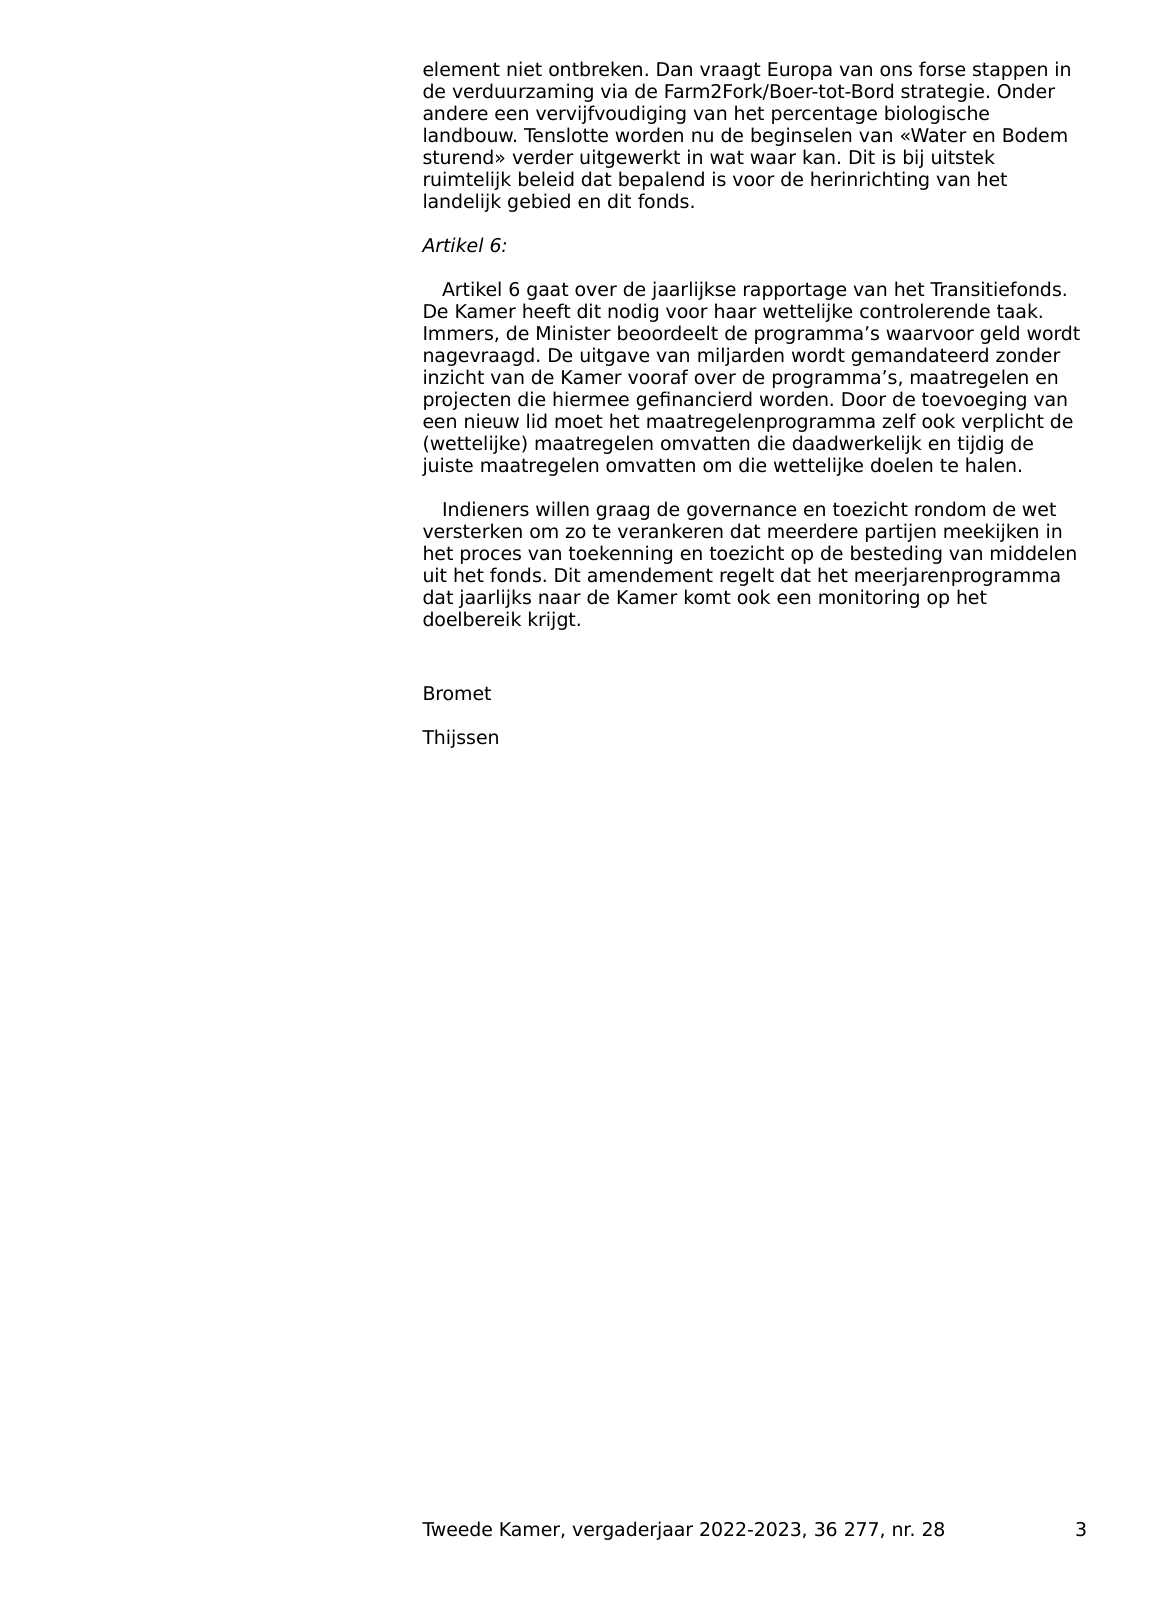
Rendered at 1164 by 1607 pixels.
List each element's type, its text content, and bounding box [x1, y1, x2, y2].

text Artikel 6 gaat over de jaarlijkse rapportage van het Transitiefonds. De Kamer heeft dit nodig voor haar wettelijke controlerende taak. Immers, de Minister beoordeelt de programma’s waarvoor geld wordt nagevraagd. De uitgave van miljarden wordt gemandateerd zonder inzicht van de Kamer vooraf over de programma’s, maatregelen en projecten die hiermee gefinancierd worden. Door de toevoeging van een nieuw lid moet het maatregelenprogramma zelf ook verplicht de (wettelijke) maatregelen omvatten die daadwerkelijk en tijdig de juiste maatregelen omvatten om die wettelijke doelen te halen. [422, 279, 1087, 477]
text Indieners willen graag de governance en toezicht rondom de wet versterken om zo te verankeren dat meerdere partijen meekijken in het proces van toekenning en toezicht op de besteding van middelen uit het fonds. Dit amendement regelt dat het meerjarenprogramma dat jaarlijks naar de Kamer komt ook een monitoring op het doelbereik krijgt. [422, 499, 1087, 631]
text Bromet Thijssen [422, 661, 1087, 749]
text element niet ontbreken. Dan vraagt Europa van ons forse stappen in de verduurzaming via de Farm2Fork/Boer-tot-Bord strategie. Onder andere een vervijfvoudiging van het percentage biologische landbouw. Tenslotte worden nu de beginselen van «Water en Bodem sturend» verder uitgewerkt in wat waar kan. Dit is bij uitstek ruimtelijk beleid dat bepalend is voor de herinrichting van het landelijk gebied en dit fonds. [422, 59, 1087, 213]
subtitle Artikel 6: [422, 235, 1087, 257]
